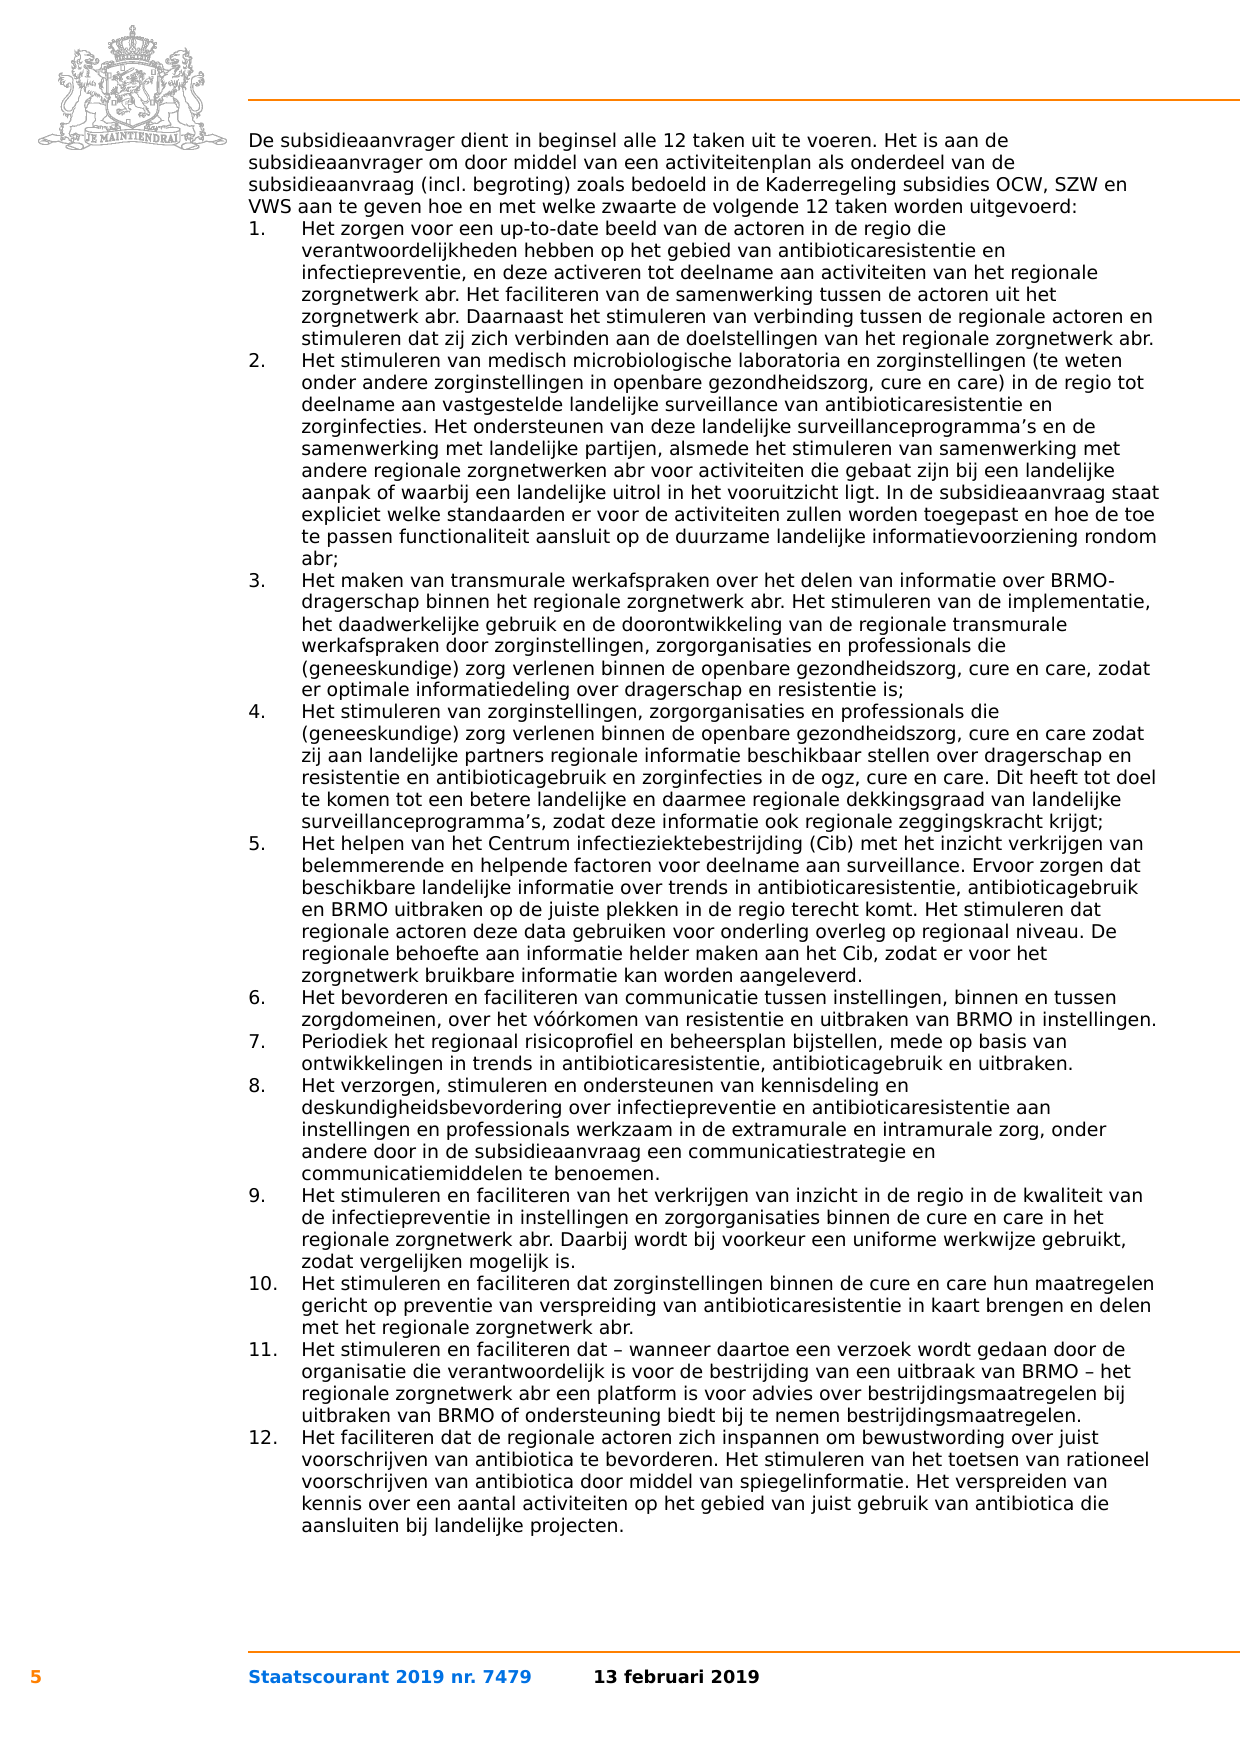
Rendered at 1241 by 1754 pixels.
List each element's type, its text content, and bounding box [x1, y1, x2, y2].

text 10. Het stimuleren en faciliteren dat zorginstellingen binnen de cure en care hun maatregelen gericht op preventie van verspreiding van antibioticaresistentie in kaart brengen en delen met het regionale zorgnetwerk abr. [248, 1273, 1163, 1339]
text 11. Het stimuleren en faciliteren dat – wanneer daartoe een verzoek wordt gedaan door de organisatie die verantwoordelijk is voor de bestrijding van een uitbraak van BRMO – het regionale zorgnetwerk abr een platform is voor advies over bestrijdingsmaatregelen bij uitbraken van BRMO of ondersteuning biedt bij te nemen bestrijdingsmaatregelen. [248, 1339, 1163, 1427]
text 3. Het maken van transmurale werkafspraken over het delen van informatie over BRMO-dragerschap binnen het regionale zorgnetwerk abr. Het stimuleren van de implementatie, het daadwerkelijke gebruik en de doorontwikkeling van de regionale transmurale werkafspraken door zorginstellingen, zorgorganisaties en professionals die (geneeskundige) zorg verlenen binnen de openbare gezondheidszorg, cure en care, zodat er optimale informatiedeling over dragerschap en resistentie is; [248, 569, 1163, 701]
text 9. Het stimuleren en faciliteren van het verkrijgen van inzicht in de regio in de kwaliteit van de infectiepreventie in instellingen en zorgorganisaties binnen de cure en care in het regionale zorgnetwerk abr. Daarbij wordt bij voorkeur een uniforme werkwijze gebruikt, zodat vergelijken mogelijk is. [248, 1185, 1163, 1273]
picture [38, 25, 227, 150]
text 4. Het stimuleren van zorginstellingen, zorgorganisaties en professionals die (geneeskundige) zorg verlenen binnen de openbare gezondheidszorg, cure en care zodat zij aan landelijke partners regionale informatie beschikbaar stellen over dragerschap en resistentie en antibioticagebruik en zorginfecties in de ogz, cure en care. Dit heeft tot doel te komen tot een betere landelijke en daarmee regionale dekkingsgraad van landelijke surveillanceprogramma’s, zodat deze informatie ook regionale zeggingskracht krijgt; [248, 701, 1163, 833]
text 2. Het stimuleren van medisch microbiologische laboratoria en zorginstellingen (te weten onder andere zorginstellingen in openbare gezondheidszorg, cure en care) in de regio tot deelname aan vastgestelde landelijke surveillance van antibioticaresistentie en zorginfecties. Het ondersteunen van deze landelijke surveillanceprogramma’s en de samenwerking met landelijke partijen, alsmede het stimuleren van samenwerking met andere regionale zorgnetwerken abr voor activiteiten die gebaat zijn bij een landelijke aanpak of waarbij een landelijke uitrol in het vooruitzicht ligt. In de subsidieaanvraag staat expliciet welke standaarden er voor de activiteiten zullen worden toegepast en hoe de toe te passen functionaliteit aansluit op de duurzame landelijke informatievoorziening rondom abr; [248, 350, 1163, 569]
text 5. Het helpen van het Centrum infectieziektebestrijding (Cib) met het inzicht verkrijgen van belemmerende en helpende factoren voor deelname aan surveillance. Ervoor zorgen dat beschikbare landelijke informatie over trends in antibioticaresistentie, antibioticagebruik en BRMO uitbraken op de juiste plekken in de regio terecht komt. Het stimuleren dat regionale actoren deze data gebruiken voor onderling overleg op regionaal niveau. De regionale behoefte aan informatie helder maken aan het Cib, zodat er voor het zorgnetwerk bruikbare informatie kan worden aangeleverd. [248, 833, 1163, 987]
text 7. Periodiek het regionaal risicoprofiel en beheersplan bijstellen, mede op basis van ontwikkelingen in trends in antibioticaresistentie, antibioticagebruik en uitbraken. [248, 1031, 1163, 1075]
text 12. Het faciliteren dat de regionale actoren zich inspannen om bewustwording over juist voorschrijven van antibiotica te bevorderen. Het stimuleren van het toetsen van rationeel voorschrijven van antibiotica door middel van spiegelinformatie. Het verspreiden van kennis over een aantal activiteiten op het gebied van juist gebruik van antibiotica die aansluiten bij landelijke projecten. [248, 1427, 1163, 1537]
text 1. Het zorgen voor een up-to-date beeld van de actoren in de regio die verantwoordelijkheden hebben op het gebied van antibioticaresistentie en infectiepreventie, en deze activeren tot deelname aan activiteiten van het regionale zorgnetwerk abr. Het faciliteren van de samenwerking tussen de actoren uit het zorgnetwerk abr. Daarnaast het stimuleren van verbinding tussen de regionale actoren en stimuleren dat zij zich verbinden aan de doelstellingen van het regionale zorgnetwerk abr. [248, 218, 1163, 350]
text De subsidieaanvrager dient in beginsel alle 12 taken uit te voeren. Het is aan de subsidieaanvrager om door middel van een activiteitenplan als onderdeel van de subsidieaanvraag (incl. begroting) zoals bedoeld in de Kaderregeling subsidies OCW, SZW en VWS aan te geven hoe en met welke zwaarte de volgende 12 taken worden uitgevoerd: [248, 130, 1163, 218]
text 6. Het bevorderen en faciliteren van communicatie tussen instellingen, binnen en tussen zorgdomeinen, over het vóórkomen van resistentie en uitbraken van BRMO in instellingen. [248, 987, 1163, 1031]
text 8. Het verzorgen, stimuleren en ondersteunen van kennisdeling en deskundigheidsbevordering over infectiepreventie en antibioticaresistentie aan instellingen en professionals werkzaam in de extramurale en intramurale zorg, onder andere door in de subsidieaanvraag een communicatiestrategie en communicatiemiddelen te benoemen. [248, 1075, 1163, 1185]
